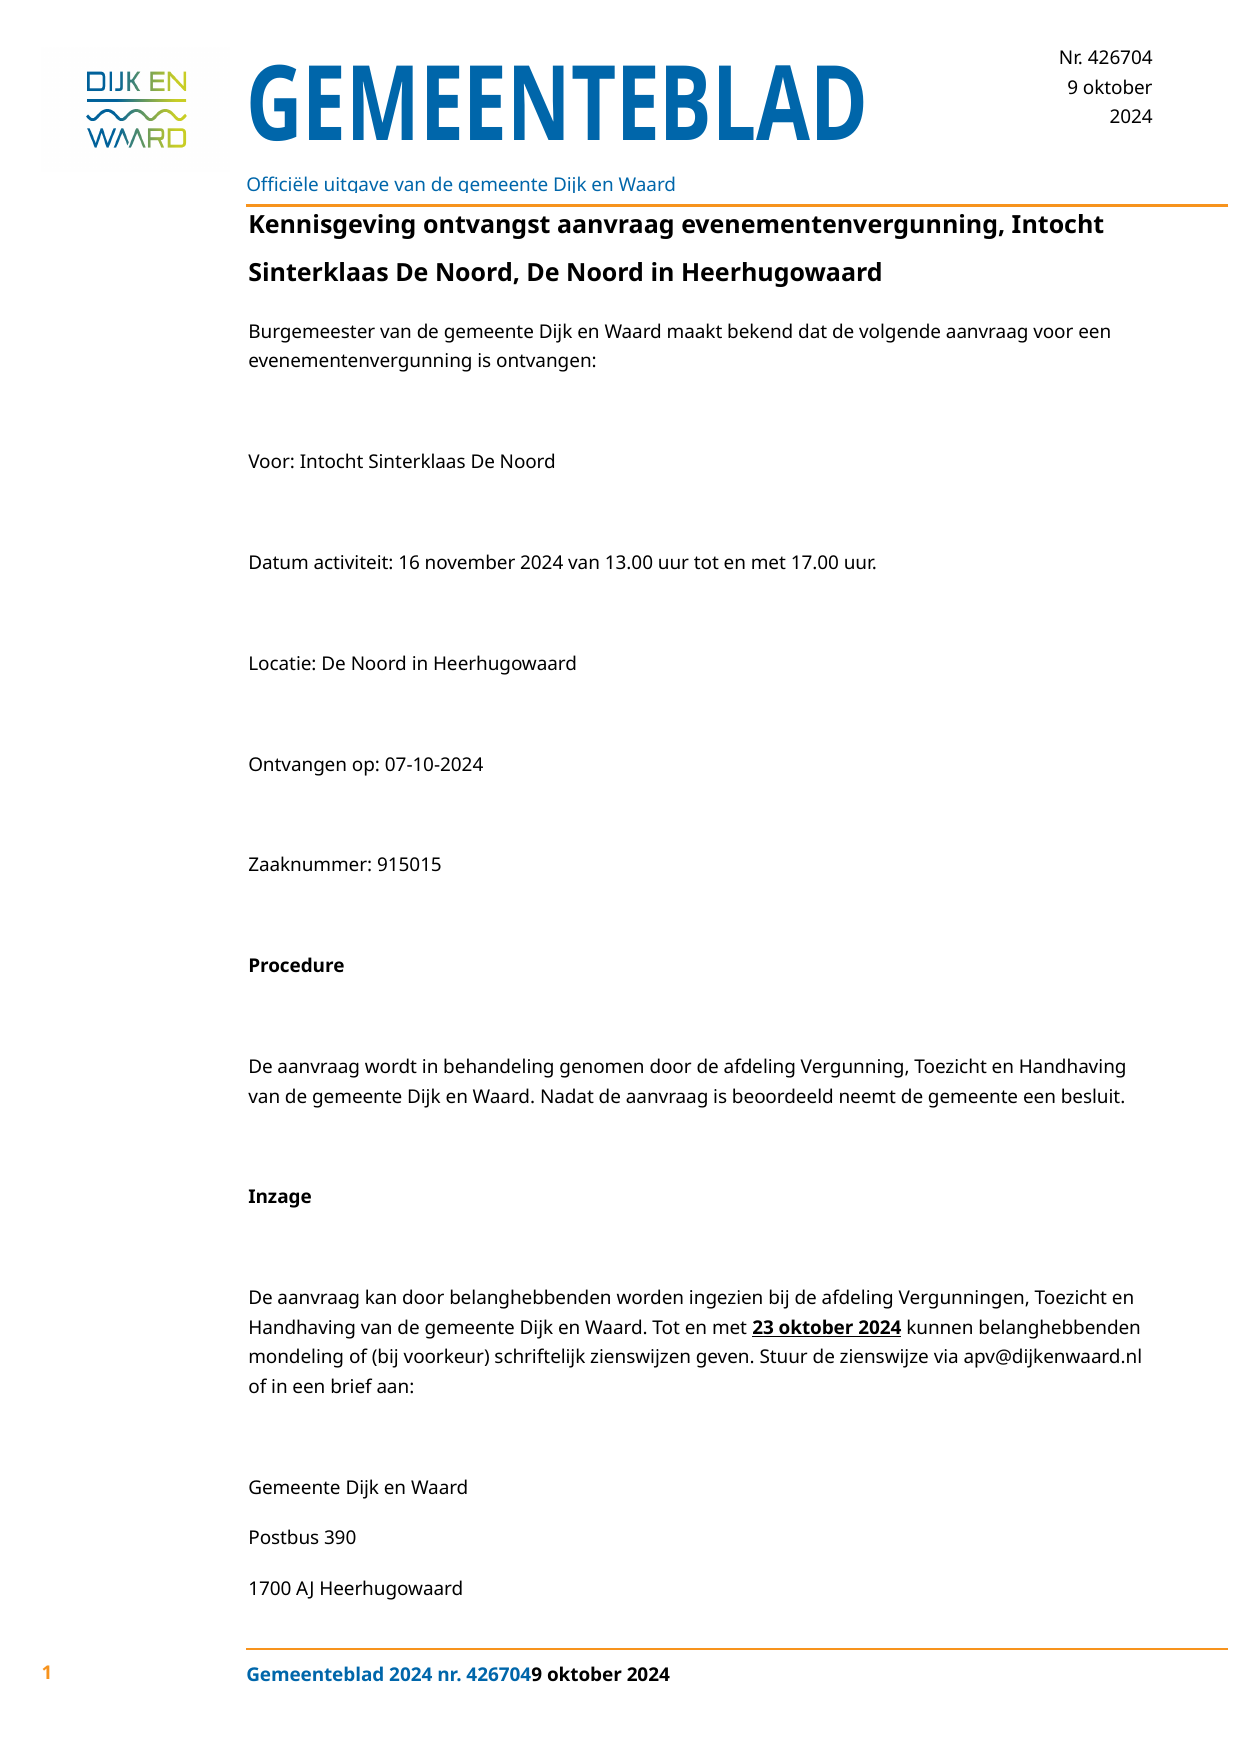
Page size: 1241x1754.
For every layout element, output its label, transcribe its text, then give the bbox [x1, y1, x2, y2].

text Kennisgeving ontvangst aanvraag evenementenvergunning, Intocht Sinterklaas De Noord, De Noord in Heerhugowaard [248, 207, 1152, 288]
text Burgemeester van de gemeente Dijk en Waard maakt bekend dat de volgende aanvraag voor een evenementenvergunning is ontvangen: [248, 318, 1152, 373]
text De aanvraag kan door belanghebbenden worden ingezien bij de afdeling Vergunningen, Toezicht en Handhaving van de gemeente Dijk en Waard. Tot en met 23 oktober 2024 kunnen belanghebbenden mondeling of (bij voorkeur) schriftelijk zienswijzen geven. Stuur de zienswijze via apv@dijkenwaard.nl of in een brief aan: [248, 1284, 1152, 1399]
text Datum activiteit: 16 november 2024 van 13.00 uur tot en met 17.00 uur. [248, 549, 1152, 575]
text Locatie: De Noord in Heerhugowaard [248, 650, 1152, 676]
text 1700 AJ Heerhugowaard [248, 1575, 1152, 1601]
text De aanvraag wordt in behandeling genomen door de afdeling Vergunning, Toezicht en Handhaving van de gemeente Dijk en Waard. Nadat de aanvraag is beoordeeld neemt de gemeente een besluit. [248, 1053, 1152, 1109]
text Postbus 390 [248, 1524, 1152, 1550]
text Zaaknummer: 915015 [248, 852, 1152, 877]
text Inzage [248, 1184, 1152, 1209]
text Gemeente Dijk en Waard [248, 1474, 1152, 1500]
picture [41, 47, 231, 172]
text Procedure [248, 952, 1152, 978]
text Voor: Intocht Sinterklaas De Noord [248, 448, 1152, 474]
text Ontvangen op: 07-10-2024 [248, 751, 1152, 777]
